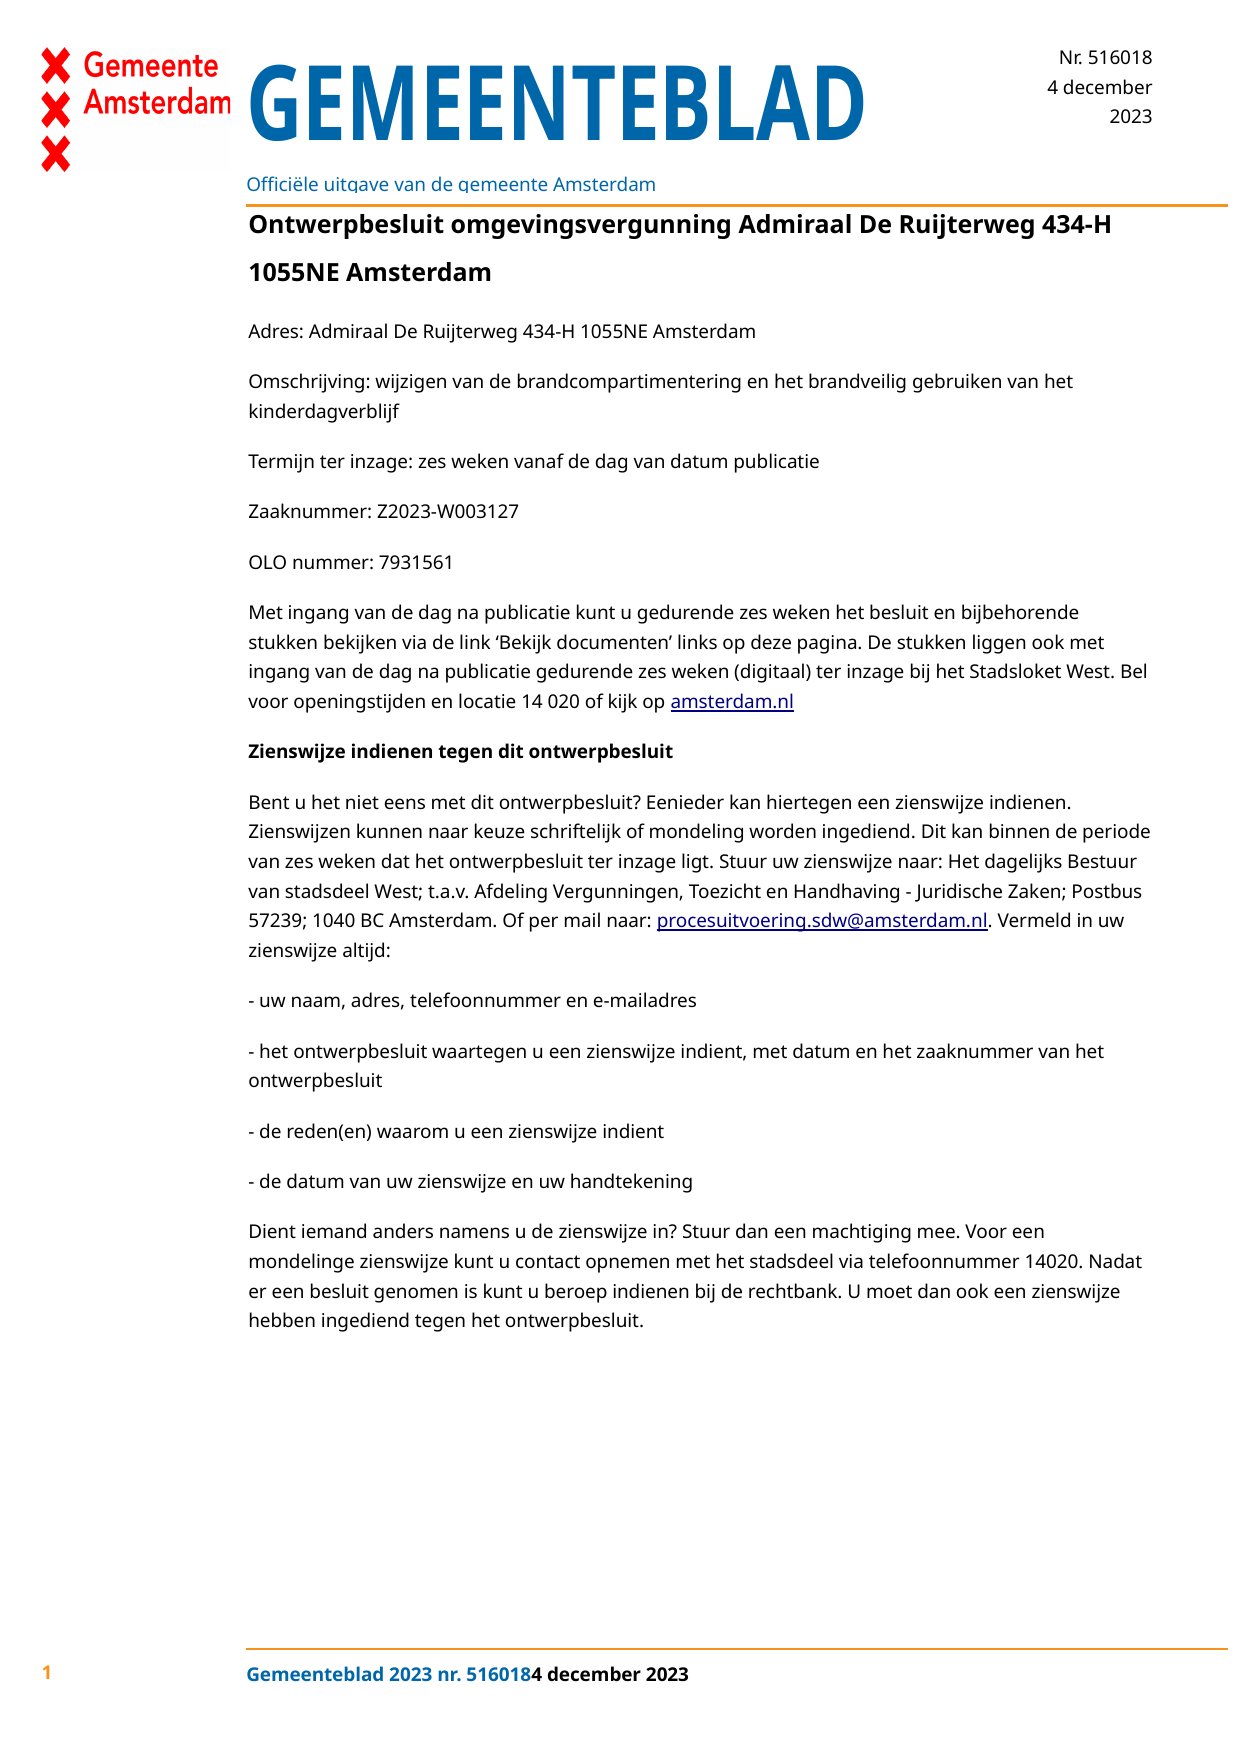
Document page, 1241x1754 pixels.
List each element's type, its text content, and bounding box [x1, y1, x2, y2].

text Ontwerpbesluit omgevingsvergunning Admiraal De Ruijterweg 434-H 1055NE Amsterdam [248, 207, 1152, 288]
text Zaaknummer: Z2023-W003127 [248, 499, 1152, 524]
text OLO nummer: 7931561 [248, 549, 1152, 575]
text Dient iemand anders namens u de zienswijze in? Stuur dan een machtiging mee. Voor een mondelinge zienswijze kunt u contact opnemen met het stadsdeel via telefoonnummer 14020. Nadat er een besluit genomen is kunt u beroep indienen bij de rechtbank. U moet dan ook een zienswijze hebben ingediend tegen het ontwerpbesluit. [248, 1219, 1152, 1333]
text Met ingang van de dag na publicatie kunt u gedurende zes weken het besluit en bijbehorende stukken bekijken via de link ‘Bekijk documenten’ links op deze pagina. De stukken liggen ook met ingang van de dag na publicatie gedurende zes weken (digitaal) ter inzage bij het Stadsloket West. Bel voor openingstijden en locatie 14 020 of kijk op amsterdam.nl [248, 599, 1152, 714]
text - de datum van uw zienswijze en uw handtekening [248, 1168, 1152, 1194]
text Termijn ter inzage: zes weken vanaf de dag van datum publicatie [248, 448, 1152, 474]
text Zienswijze indienen tegen dit ontwerpbesluit [248, 739, 1152, 764]
text - het ontwerpbesluit waartegen u een zienswijze indient, met datum en het zaaknummer van het ontwerpbesluit [248, 1038, 1152, 1093]
text Bent u het niet eens met dit ontwerpbesluit? Eenieder kan hiertegen een zienswijze indienen. Zienswijzen kunnen naar keuze schriftelijk of mondeling worden ingediend. Dit kan binnen de periode van zes weken dat het ontwerpbesluit ter inzage ligt. Stuur uw zienswijze naar: Het dagelijks Bestuur van stadsdeel West; t.a.v. Afdeling Vergunningen, Toezicht en Handhaving - Juridische Zaken; Postbus 57239; 1040 BC Amsterdam. Of per mail naar: procesuitvoering.sdw@amsterdam.nl. Vermeld in uw zienswijze altijd: [248, 789, 1152, 963]
text - uw naam, adres, telefoonnummer en e-mailadres [248, 987, 1152, 1013]
text Adres: Admiraal De Ruijterweg 434-H 1055NE Amsterdam [248, 318, 1152, 344]
text - de reden(en) waarom u een zienswijze indient [248, 1118, 1152, 1144]
picture [41, 47, 231, 172]
text Omschrijving: wijzigen van de brandcompartimentering en het brandveilig gebruiken van het kinderdagverblijf [248, 368, 1152, 424]
